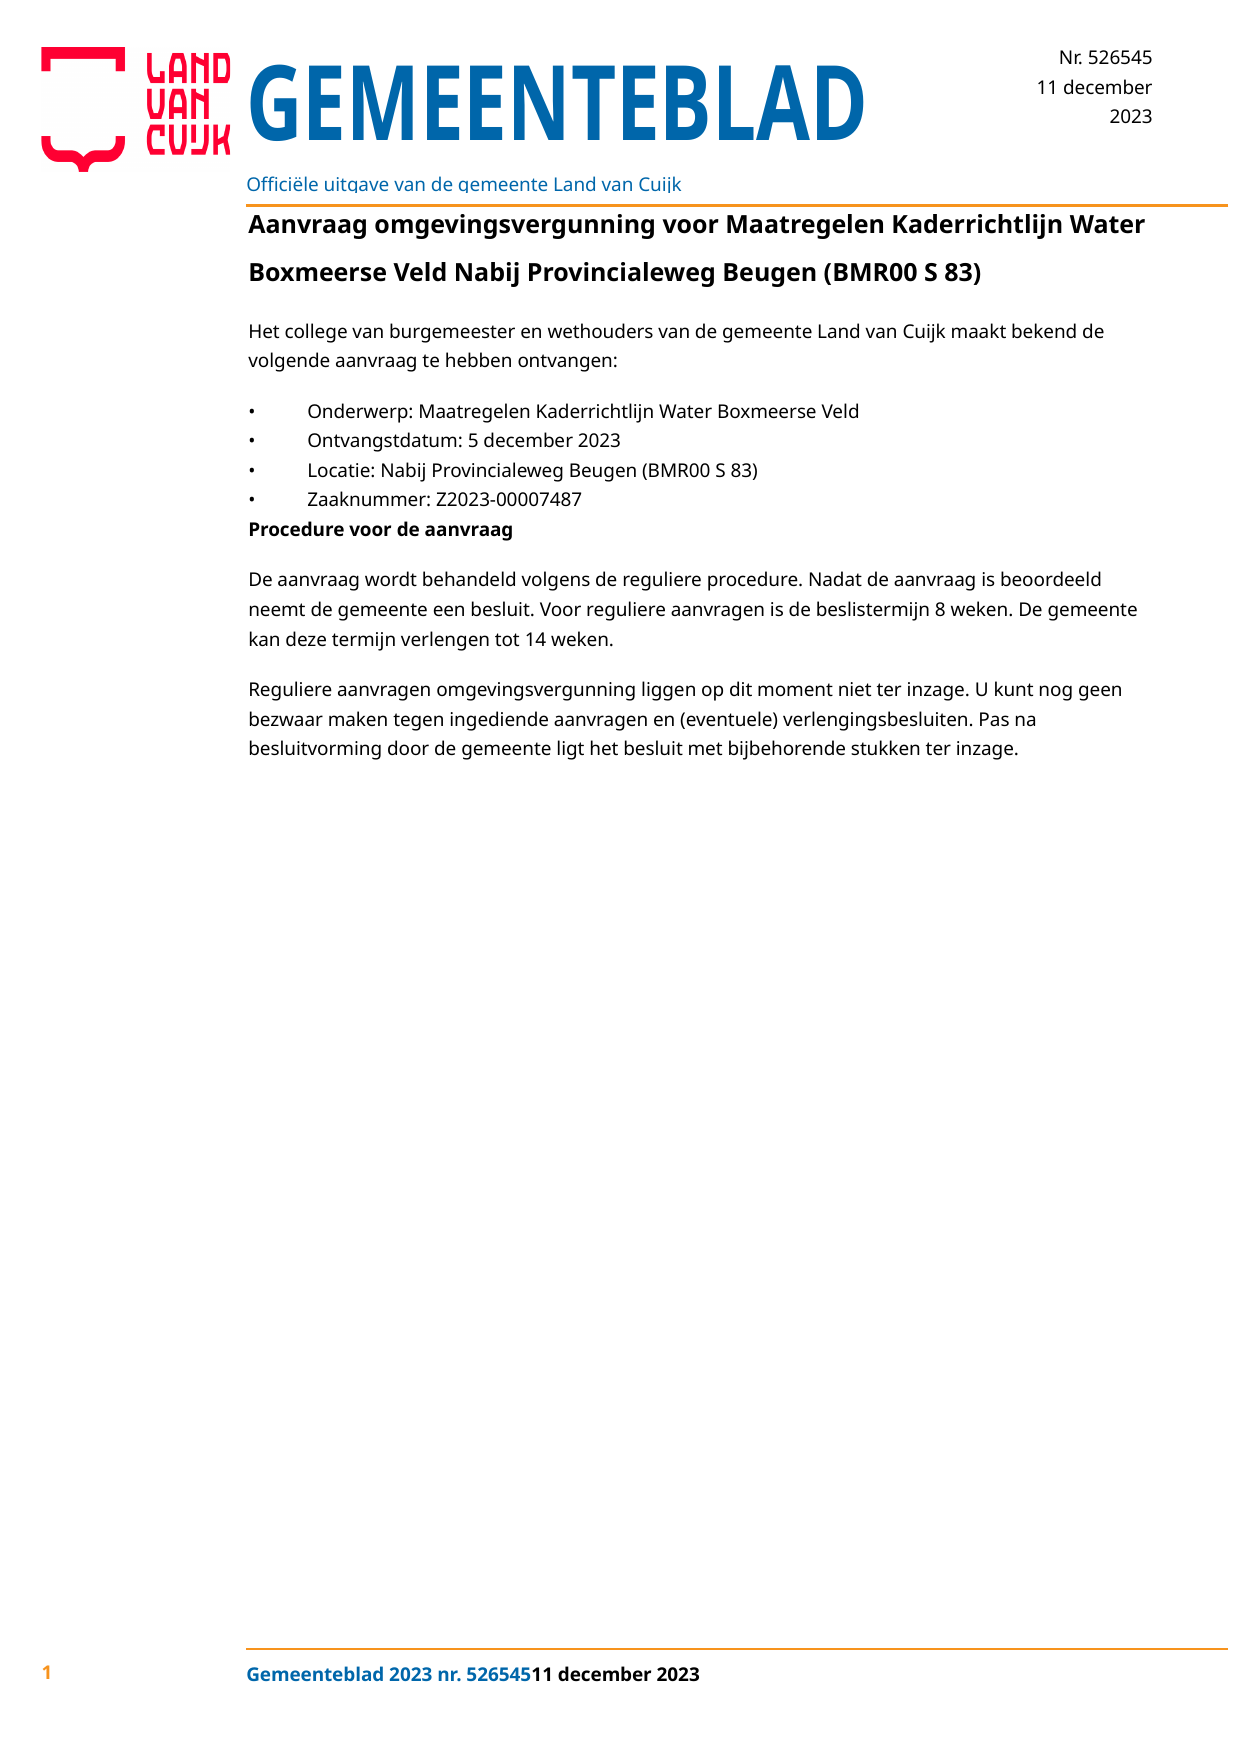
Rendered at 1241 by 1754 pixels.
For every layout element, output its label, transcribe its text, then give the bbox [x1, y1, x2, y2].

list Ontvangstdatum: 5 december 2023 [248, 427, 1152, 453]
text Aanvraag omgevingsvergunning voor Maatregelen Kaderrichtlijn Water Boxmeerse Veld Nabij Provincialeweg Beugen (BMR00 S 83) [248, 207, 1152, 288]
list Locatie: Nabij Provincialeweg Beugen (BMR00 S 83) [248, 457, 1152, 483]
text Procedure voor de aanvraag [248, 516, 1152, 542]
text Reguliere aanvragen omgevingsvergunning liggen op dit moment niet ter inzage. U kunt nog geen bezwaar maken tegen ingediende aanvragen en (eventuele) verlengingsbesluiten. Pas na besluitvorming door de gemeente ligt het besluit met bijbehorende stukken ter inzage. [248, 676, 1152, 761]
text Het college van burgemeester en wethouders van de gemeente Land van Cuijk maakt bekend de volgende aanvraag te hebben ontvangen: [248, 318, 1152, 373]
text De aanvraag wordt behandeld volgens de reguliere procedure. Nadat de aanvraag is beoordeeld neemt de gemeente een besluit. Voor reguliere aanvragen is de beslistermijn 8 weken. De gemeente kan deze termijn verlengen tot 14 weken. [248, 567, 1152, 652]
picture [41, 47, 231, 172]
list Onderwerp: Maatregelen Kaderrichtlijn Water Boxmeerse Veld [248, 398, 1152, 424]
list Zaaknummer: Z2023-00007487 [248, 487, 1152, 512]
